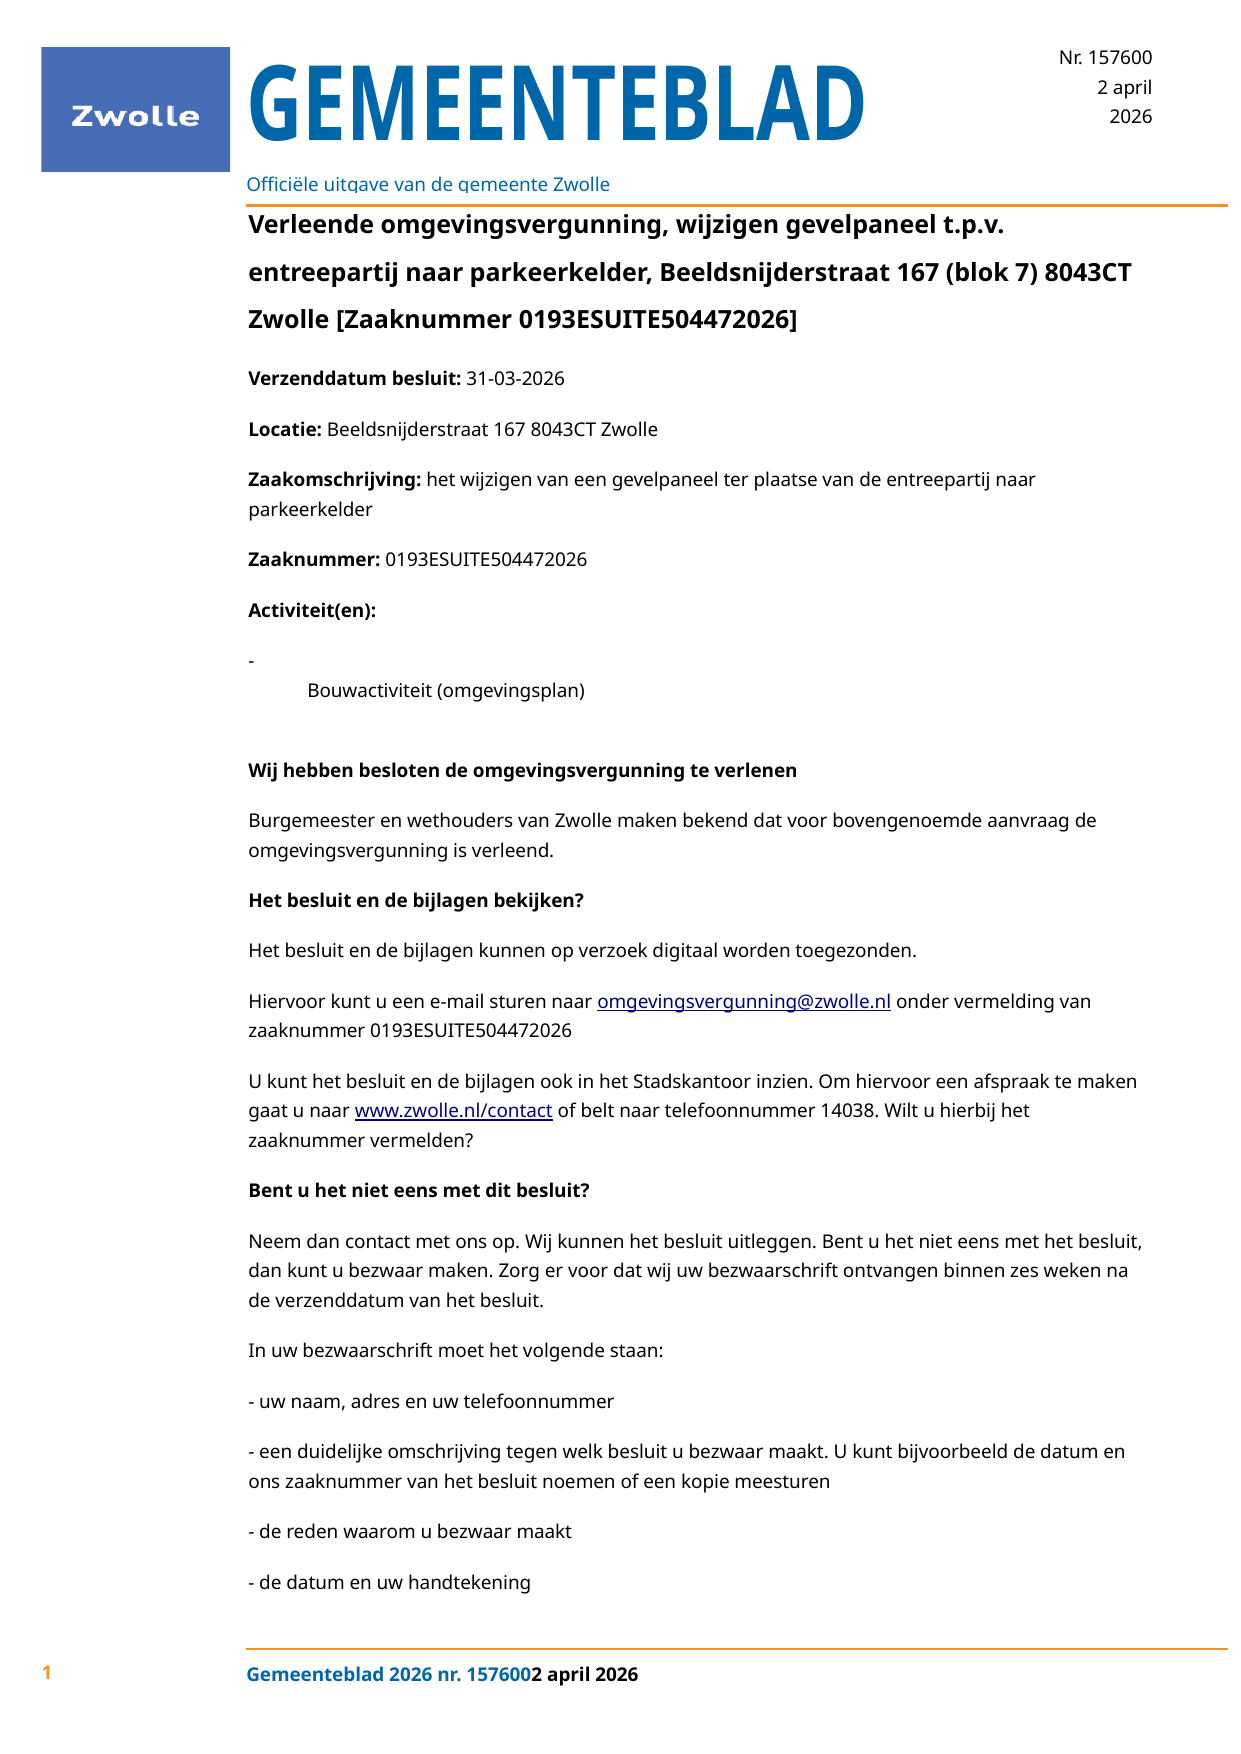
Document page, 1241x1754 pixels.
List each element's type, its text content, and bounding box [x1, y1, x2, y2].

text Zaaknummer: 0193ESUITE504472026 [248, 546, 1152, 572]
text Neem dan contact met ons op. Wij kunnen het besluit uitleggen. Bent u het niet eens met het besluit, dan kunt u bezwaar maken. Zorg er voor dat wij uw bezwaarschrift ontvangen binnen zes weken na de verzenddatum van het besluit. [248, 1228, 1152, 1313]
text Activiteit(en): [248, 597, 1152, 622]
text In uw bezwaarschrift moet het volgende staan: [248, 1338, 1152, 1363]
text Het besluit en de bijlagen bekijken? [248, 887, 1152, 913]
text Burgemeester en wethouders van Zwolle maken bekend dat voor bovengenoemde aanvraag de omgevingsvergunning is verleend. [248, 807, 1152, 862]
list Bouwactiviteit (omgevingsplan) [248, 677, 1152, 702]
text Hiervoor kunt u een e-mail sturen naar omgevingsvergunning@zwolle.nl onder vermelding van zaaknummer 0193ESUITE504472026 [248, 988, 1152, 1043]
text Bent u het niet eens met dit besluit? [248, 1178, 1152, 1203]
text Wij hebben besloten de omgevingsvergunning te verlenen [248, 757, 1152, 782]
text U kunt het besluit en de bijlagen ook in het Stadskantoor inzien. Om hiervoor een afspraak te maken gaat u naar www.zwolle.nl/contact of belt naar telefoonnummer 14038. Wilt u hierbij het zaaknummer vermelden? [248, 1068, 1152, 1153]
text Zaakomschrijving: het wijzigen van een gevelpaneel ter plaatse van de entreepartij naar parkeerkelder [248, 466, 1152, 522]
text - uw naam, adres en uw telefoonnummer [248, 1388, 1152, 1414]
text - de datum en uw handtekening [248, 1569, 1152, 1594]
text - een duidelijke omschrijving tegen welk besluit u bezwaar maakt. U kunt bijvoorbeeld de datum en ons zaaknummer van het besluit noemen of een kopie meesturen [248, 1438, 1152, 1494]
text Het besluit en de bijlagen kunnen op verzoek digitaal worden toegezonden. [248, 938, 1152, 963]
text Verzenddatum besluit: 31-03-2026 [248, 366, 1152, 391]
text Locatie: Beeldsnijderstraat 167 8043CT Zwolle [248, 416, 1152, 442]
text Verleende omgevingsvergunning, wijzigen gevelpaneel t.p.v. entreepartij naar parkeerkelder, Beeldsnijderstraat 167 (blok 7) 8043CT Zwolle [Zaaknummer 0193ESUITE504472026] [248, 207, 1152, 336]
text - de reden waarom u bezwaar maakt [248, 1518, 1152, 1544]
picture [41, 47, 231, 172]
